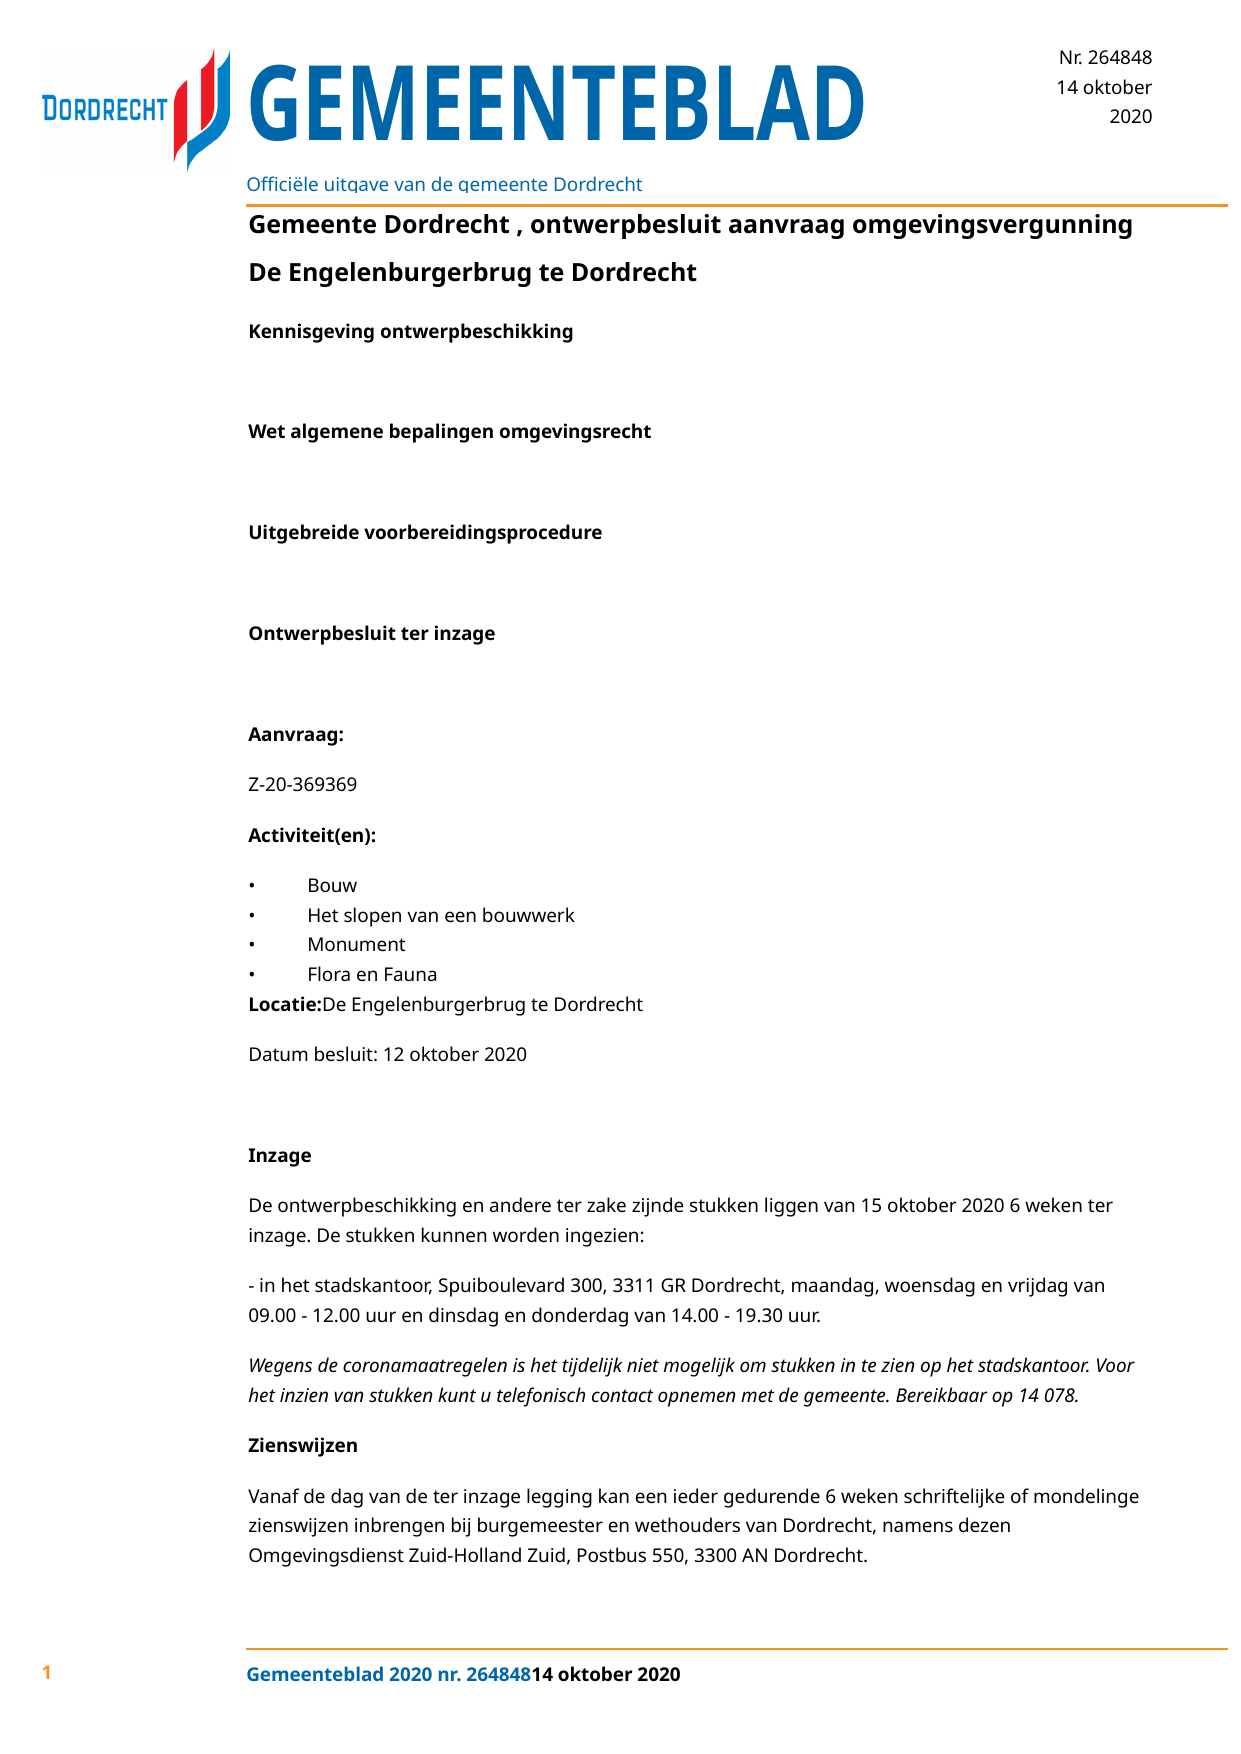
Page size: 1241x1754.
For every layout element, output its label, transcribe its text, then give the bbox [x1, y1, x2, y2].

list Flora en Fauna [248, 961, 1152, 987]
list Monument [248, 932, 1152, 957]
text Gemeente Dordrecht , ontwerpbesluit aanvraag omgevingsvergunning De Engelenburgerbrug te Dordrecht [248, 207, 1152, 288]
text Kennisgeving ontwerpbeschikking [248, 318, 1152, 344]
text Activiteit(en): [248, 822, 1152, 848]
text Datum besluit: 12 oktober 2020 [248, 1041, 1152, 1067]
text Aanvraag: [248, 721, 1152, 747]
text Vanaf de dag van de ter inzage legging kan een ieder gedurende 6 weken schriftelijke of mondelinge zienswijzen inbrengen bij burgemeester en wethouders van Dordrecht, namens dezen Omgevingsdienst Zuid-Holland Zuid, Postbus 550, 3300 AN Dordrecht. [248, 1483, 1152, 1568]
list Het slopen van een bouwwerk [248, 902, 1152, 928]
text Wegens de coronamaatregelen is het tijdelijk niet mogelijk om stukken in te zien op het stadskantoor. Voor het inzien van stukken kunt u telefonisch contact opnemen met de gemeente. Bereikbaar op 14 078. [248, 1352, 1152, 1408]
list Bouw [248, 872, 1152, 898]
text Z-20-369369 [248, 772, 1152, 797]
text Locatie:De Engelenburgerbrug te Dordrecht [248, 991, 1152, 1017]
picture [41, 47, 231, 172]
text - in het stadskantoor, Spuiboulevard 300, 3311 GR Dordrecht, maandag, woensdag en vrijdag van 09.00 - 12.00 uur en dinsdag en donderdag van 14.00 - 19.30 uur. [248, 1272, 1152, 1328]
text Inzage [248, 1142, 1152, 1168]
text Uitgebreide voorbereidingsprocedure [248, 519, 1152, 545]
text Ontwerpbesluit ter inzage [248, 620, 1152, 646]
text Zienswijzen [248, 1432, 1152, 1458]
text De ontwerpbeschikking en andere ter zake zijnde stukken liggen van 15 oktober 2020 6 weken ter inzage. De stukken kunnen worden ingezien: [248, 1192, 1152, 1248]
text Wet algemene bepalingen omgevingsrecht [248, 419, 1152, 444]
